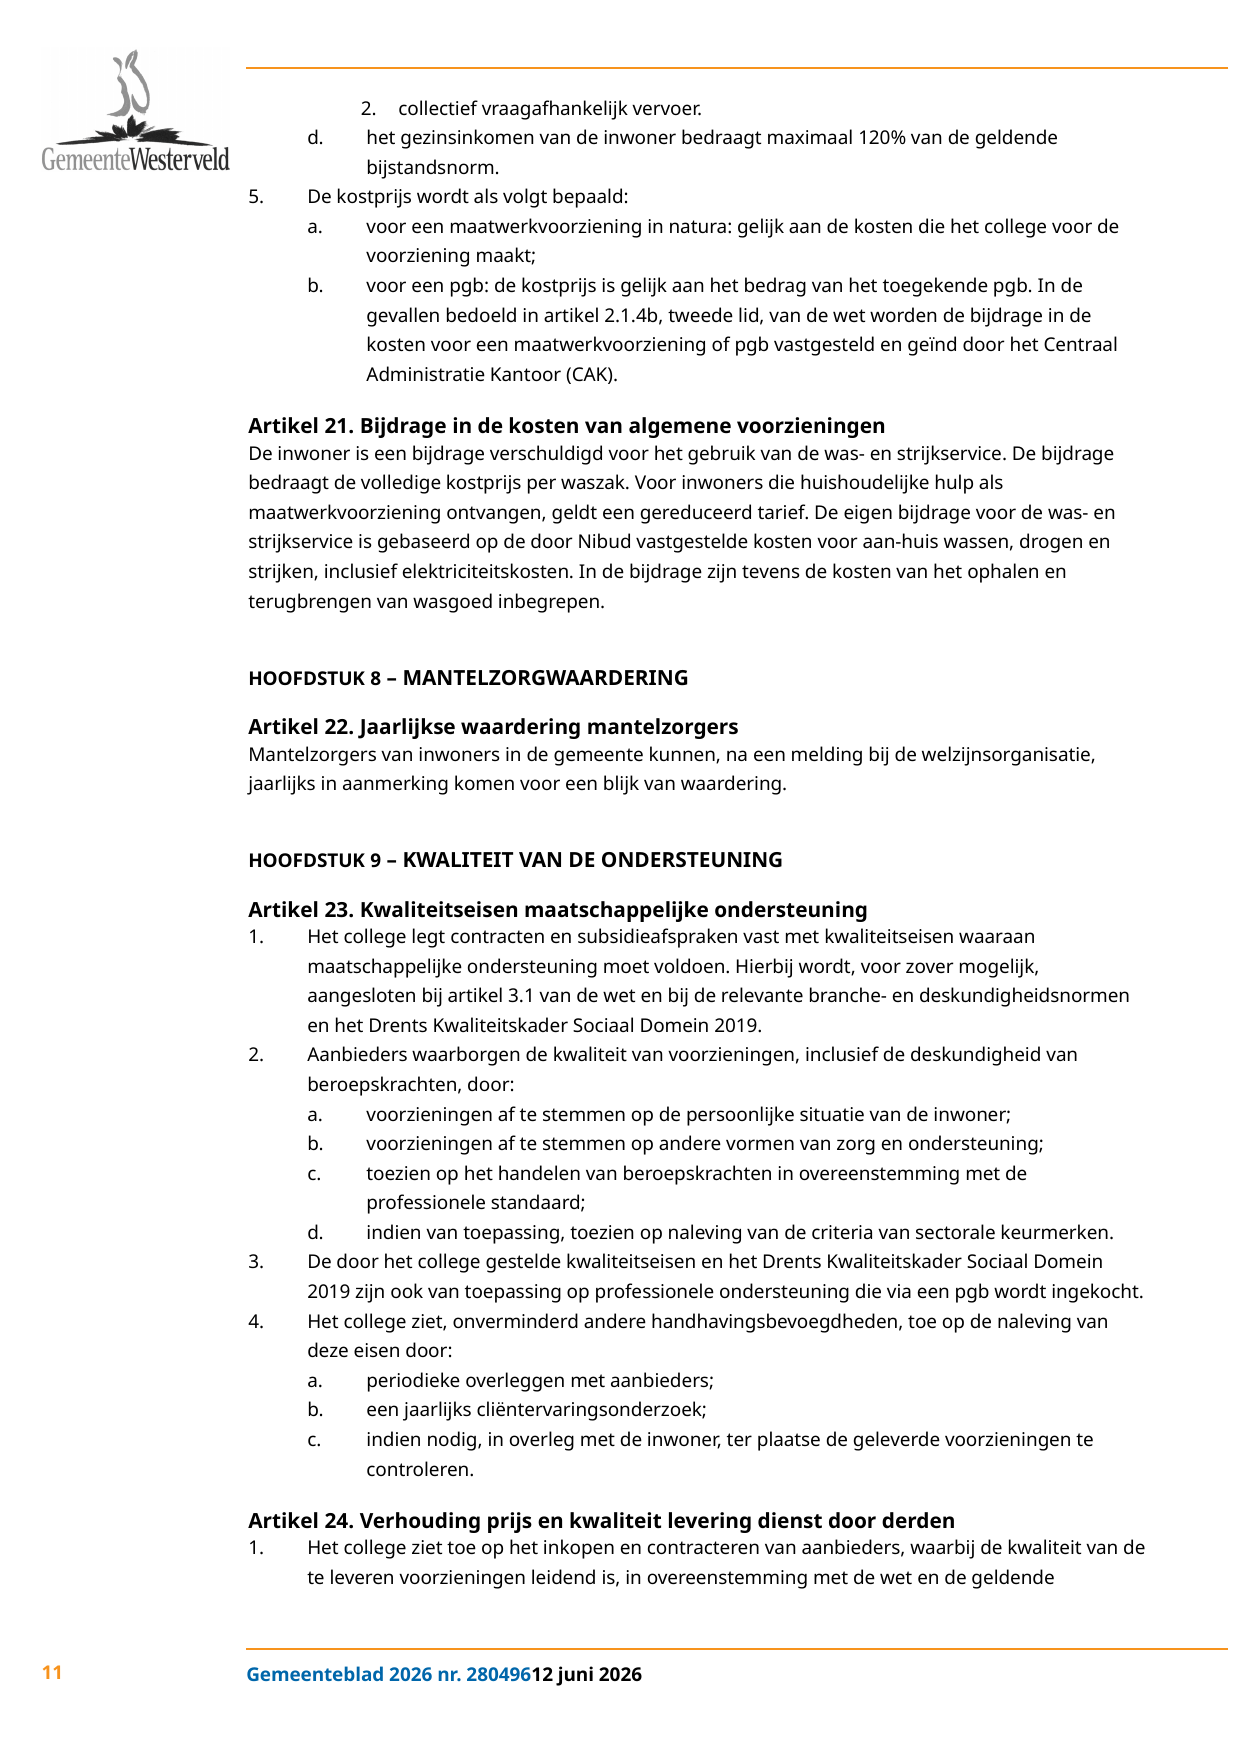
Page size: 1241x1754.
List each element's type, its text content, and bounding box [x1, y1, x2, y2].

text Artikel 24. Verhouding prijs en kwaliteit levering dienst door derden [248, 1506, 1152, 1534]
list Het college ziet, onverminderd andere handhavingsbevoegdheden, toe op de naleving van deze eisen door: [248, 1308, 1152, 1363]
list indien van toepassing, toezien op naleving van de criteria van sectorale keurmerken. [307, 1219, 1152, 1245]
list voorzieningen af te stemmen op de persoonlijke situatie van de inwoner; [307, 1101, 1152, 1126]
list toezien op het handelen van beroepskrachten in overeenstemming met de professionele standaard; [307, 1160, 1152, 1215]
text De inwoner is een bijdrage verschuldigd voor het gebruik van de was- en strijkservice. De bijdrage bedraagt de volledige kostprijs per waszak. Voor inwoners die huishoudelijke hulp als maatwerkvoorziening ontvangen, geldt een gereduceerd tarief. De eigen bijdrage voor de was- en strijkservice is gebaseerd op de door Nibud vastgestelde kosten voor aan-huis wassen, drogen en strijken, inclusief elektriciteitskosten. In de bijdrage zijn tevens de kosten van het ophalen en terugbrengen van wasgoed inbegrepen. [248, 440, 1152, 613]
list Aanbieders waarborgen de kwaliteit van voorzieningen, inclusief de deskundigheid van beroepskrachten, door: [248, 1042, 1152, 1097]
list voor een pgb: de kostprijs is gelijk aan het bedrag van het toegekende pgb. In de gevallen bedoeld in artikel 2.1.4b, tweede lid, van de wet worden de bijdrage in de kosten voor een maatwerkvoorziening of pgb vastgesteld en geïnd door het Centraal Administratie Kantoor (CAK). [307, 272, 1152, 387]
picture [41, 47, 231, 172]
text Mantelzorgers van inwoners in de gemeente kunnen, na een melding bij de welzijnsorganisatie, jaarlijks in aanmerking komen voor een blijk van waardering. [248, 741, 1152, 796]
text Artikel 23. Kwaliteitseisen maatschappelijke ondersteuning [248, 895, 1152, 923]
list Het college ziet toe op het inkopen en contracteren van aanbieders, waarbij de kwaliteit van de te leveren voorzieningen leidend is, in overeenstemming met de wet en de geldende [248, 1534, 1152, 1590]
list indien nodig, in overleg met de inwoner, ter plaatse de geleverde voorzieningen te controleren. [307, 1426, 1152, 1481]
text Artikel 21. Bijdrage in de kosten van algemene voorzieningen [248, 411, 1152, 440]
text HOOFDSTUK 8 – MANTELZORGWAARDERING [248, 663, 1152, 691]
list voorzieningen af te stemmen op andere vormen van zorg en ondersteuning; [307, 1130, 1152, 1156]
list collectief vraagafhankelijk vervoer. [361, 95, 1152, 121]
text HOOFDSTUK 9 – KWALITEIT VAN DE ONDERSTEUNING [248, 846, 1152, 874]
list het gezinsinkomen van de inwoner bedraagt maximaal 120% van de geldende bijstandsnorm. [307, 124, 1152, 180]
list De door het college gestelde kwaliteitseisen en het Drents Kwaliteitskader Sociaal Domein [248, 1249, 1152, 1274]
list periodieke overleggen met aanbieders; [307, 1367, 1152, 1393]
text Artikel 22. Jaarlijkse waardering mantelzorgers [248, 712, 1152, 741]
list een jaarlijks cliëntervaringsonderzoek; [307, 1397, 1152, 1422]
list voor een maatwerkvoorziening in natura: gelijk aan de kosten die het college voor de voorziening maakt; [307, 213, 1152, 268]
list De kostprijs wordt als volgt bepaald: [248, 183, 1152, 209]
list Het college legt contracten en subsidieafspraken vast met kwaliteitseisen waaraan maatschappelijke ondersteuning moet voldoen. Hierbij wordt, voor zover mogelijk, aangesloten bij artikel 3.1 van de wet en bij de relevante branche- en deskundigheidsnormen en het Drents Kwaliteitskader Sociaal Domein 2019. [248, 923, 1152, 1038]
list 2019 zijn ook van toepassing op professionele ondersteuning die via een pgb wordt ingekocht. [248, 1278, 1152, 1304]
